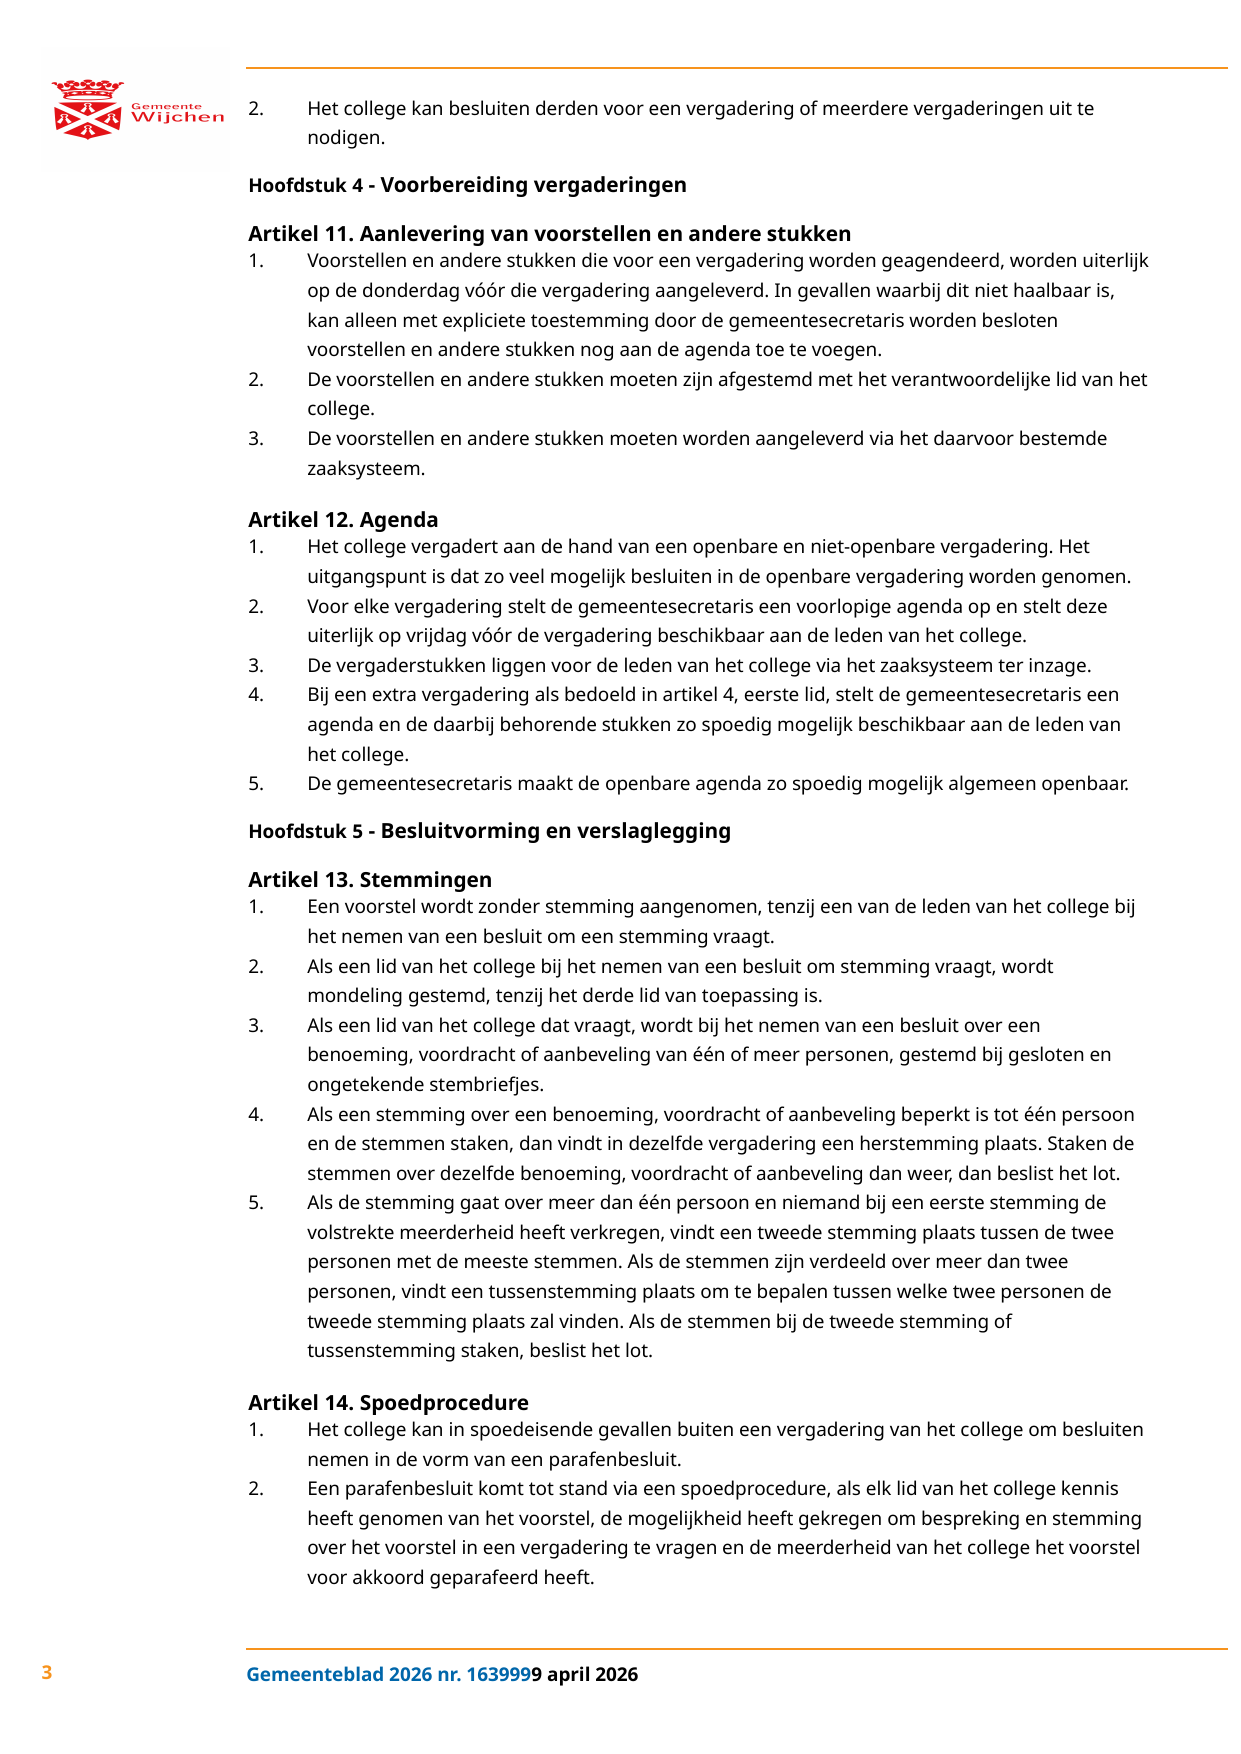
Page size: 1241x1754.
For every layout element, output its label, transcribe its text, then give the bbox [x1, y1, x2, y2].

text Hoofdstuk 5 - Besluitvorming en verslaglegging [248, 816, 1152, 844]
list De voorstellen en andere stukken moeten worden aangeleverd via het daarvoor bestemde zaaksysteem. [248, 425, 1152, 481]
list Bij een extra vergadering als bedoeld in artikel 4, eerste lid, stelt de gemeentesecretaris een agenda en de daarbij behorende stukken zo spoedig mogelijk beschikbaar aan de leden van het college. [248, 682, 1152, 766]
list Als een lid van het college bij het nemen van een besluit om stemming vraagt, wordt mondeling gestemd, tenzij het derde lid van toepassing is. [248, 953, 1152, 1008]
list Een voorstel wordt zonder stemming aangenomen, tenzij een van de leden van het college bij het nemen van een besluit om een stemming vraagt. [248, 894, 1152, 949]
text Artikel 12. Agenda [248, 505, 1152, 534]
list De vergaderstukken liggen voor de leden van het college via het zaaksysteem ter inzage. [248, 652, 1152, 678]
list Het college kan in spoedeisende gevallen buiten een vergadering van het college om besluiten nemen in de vorm van een parafenbesluit. [248, 1416, 1152, 1472]
list Het college kan besluiten derden voor een vergadering of meerdere vergaderingen uit te nodigen. [248, 95, 1152, 150]
list Als een stemming over een benoeming, voordracht of aanbeveling beperkt is tot één persoon en de stemmen staken, dan vindt in dezelfde vergadering een herstemming plaats. Staken de stemmen over dezelfde benoeming, voordracht of aanbeveling dan weer, dan beslist het lot. [248, 1101, 1152, 1186]
list De voorstellen en andere stukken moeten zijn afgestemd met het verantwoordelijke lid van het college. [248, 366, 1152, 421]
list Als een lid van het college dat vraagt, wordt bij het nemen van een besluit over een benoeming, voordracht of aanbeveling van één of meer personen, gestemd bij gesloten en ongetekende stembriefjes. [248, 1012, 1152, 1097]
list Een parafenbesluit komt tot stand via een spoedprocedure, als elk lid van het college kennis heeft genomen van het voorstel, de mogelijkheid heeft gekregen om bespreking en stemming over het voorstel in een vergadering te vragen en de meerderheid van het college het voorstel voor akkoord geparafeerd heeft. [248, 1475, 1152, 1590]
text Artikel 13. Stemmingen [248, 865, 1152, 894]
list Voor elke vergadering stelt de gemeentesecretaris een voorlopige agenda op en stelt deze uiterlijk op vrijdag vóór de vergadering beschikbaar aan de leden van het college. [248, 593, 1152, 648]
list De gemeentesecretaris maakt de openbare agenda zo spoedig mogelijk algemeen openbaar. [248, 770, 1152, 796]
list Het college vergadert aan de hand van een openbare en niet-openbare vergadering. Het uitgangspunt is dat zo veel mogelijk besluiten in de openbare vergadering worden genomen. [248, 534, 1152, 589]
text Hoofdstuk 4 - Voorbereiding vergaderingen [248, 170, 1152, 198]
text Artikel 11. Aanlevering van voorstellen en andere stukken [248, 219, 1152, 248]
list Voorstellen en andere stukken die voor een vergadering worden geagendeerd, worden uiterlijk op de donderdag vóór die vergadering aangeleverd. In gevallen waarbij dit niet haalbaar is, kan alleen met expliciete toestemming door de gemeentesecretaris worden besloten voorstellen en andere stukken nog aan de agenda toe te voegen. [248, 248, 1152, 362]
list Als de stemming gaat over meer dan één persoon en niemand bij een eerste stemming de volstrekte meerderheid heeft verkregen, vindt een tweede stemming plaats tussen de twee personen met de meeste stemmen. Als de stemmen zijn verdeeld over meer dan twee personen, vindt een tussenstemming plaats om te bepalen tussen welke twee personen de tweede stemming plaats zal vinden. Als de stemmen bij de tweede stemming of tussenstemming staken, beslist het lot. [248, 1189, 1152, 1363]
text Artikel 14. Spoedprocedure [248, 1388, 1152, 1416]
picture [41, 47, 231, 172]
